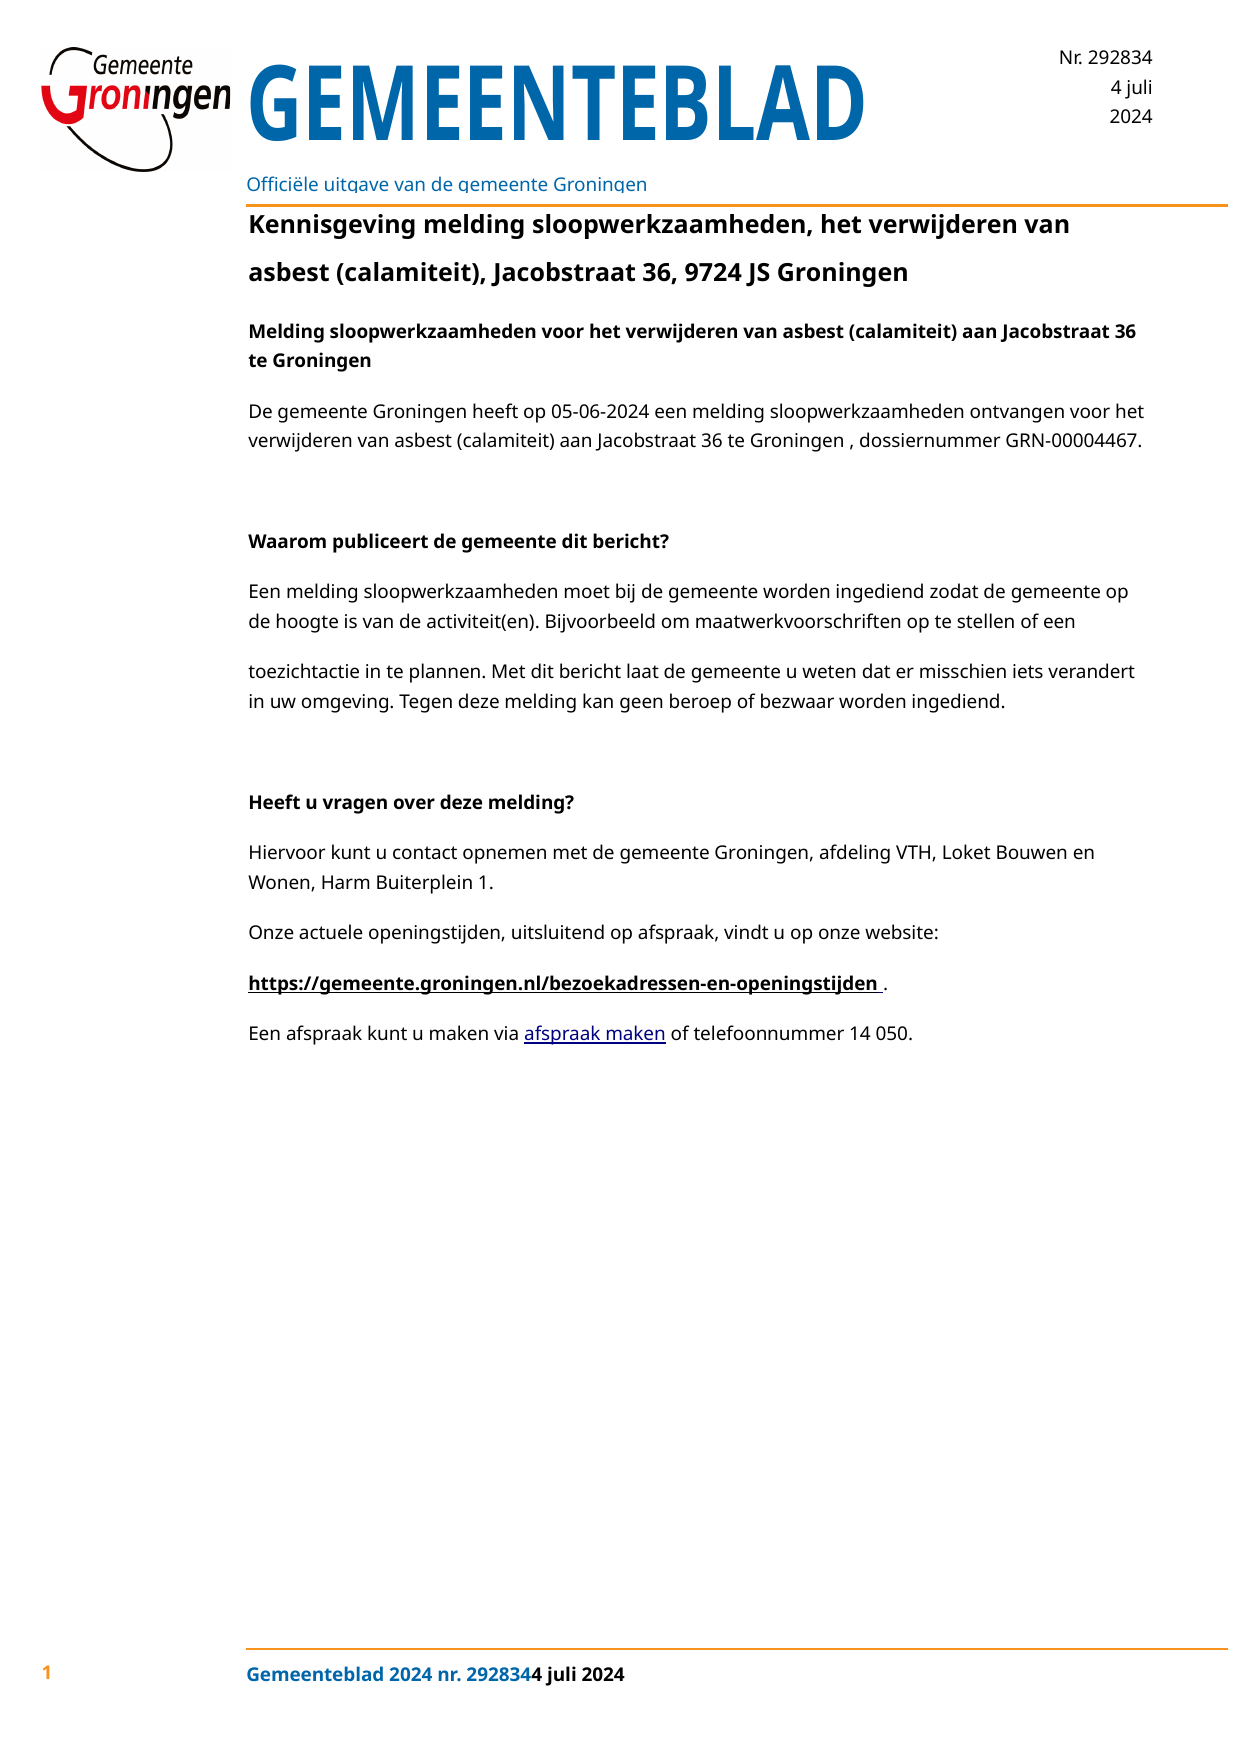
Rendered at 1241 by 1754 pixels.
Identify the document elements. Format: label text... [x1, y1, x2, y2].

text Onze actuele openingstijden, uitsluitend op afspraak, vindt u op onze website: [248, 919, 1152, 945]
text toezichtactie in te plannen. Met dit bericht laat de gemeente u weten dat er misschien iets verandert in uw omgeving. Tegen deze melding kan geen beroep of bezwaar worden ingediend. [248, 659, 1152, 714]
text Hiervoor kunt u contact opnemen met de gemeente Groningen, afdeling VTH, Loket Bouwen en Wonen, Harm Buiterplein 1. [248, 839, 1152, 895]
text Een afspraak kunt u maken via afspraak maken of telefoonnummer 14 050. [248, 1020, 1152, 1046]
text Melding sloopwerkzaamheden voor het verwijderen van asbest (calamiteit) aan Jacobstraat 36 te Groningen [248, 318, 1152, 373]
text Kennisgeving melding sloopwerkzaamheden, het verwijderen van asbest (calamiteit), Jacobstraat 36, 9724 JS Groningen [248, 207, 1152, 288]
text De gemeente Groningen heeft op 05-06-2024 een melding sloopwerkzaamheden ontvangen voor het verwijderen van asbest (calamiteit) aan Jacobstraat 36 te Groningen , dossiernummer GRN-00004467. [248, 398, 1152, 453]
text Waarom publiceert de gemeente dit bericht? [248, 528, 1152, 554]
text https://gemeente.groningen.nl/bezoekadressen-en-openingstijden . [248, 970, 1152, 996]
text Heeft u vragen over deze melding? [248, 789, 1152, 815]
picture [41, 47, 231, 172]
text Een melding sloopwerkzaamheden moet bij de gemeente worden ingediend zodat de gemeente op de hoogte is van de activiteit(en). Bijvoorbeeld om maatwerkvoorschriften op te stellen of een [248, 579, 1152, 634]
